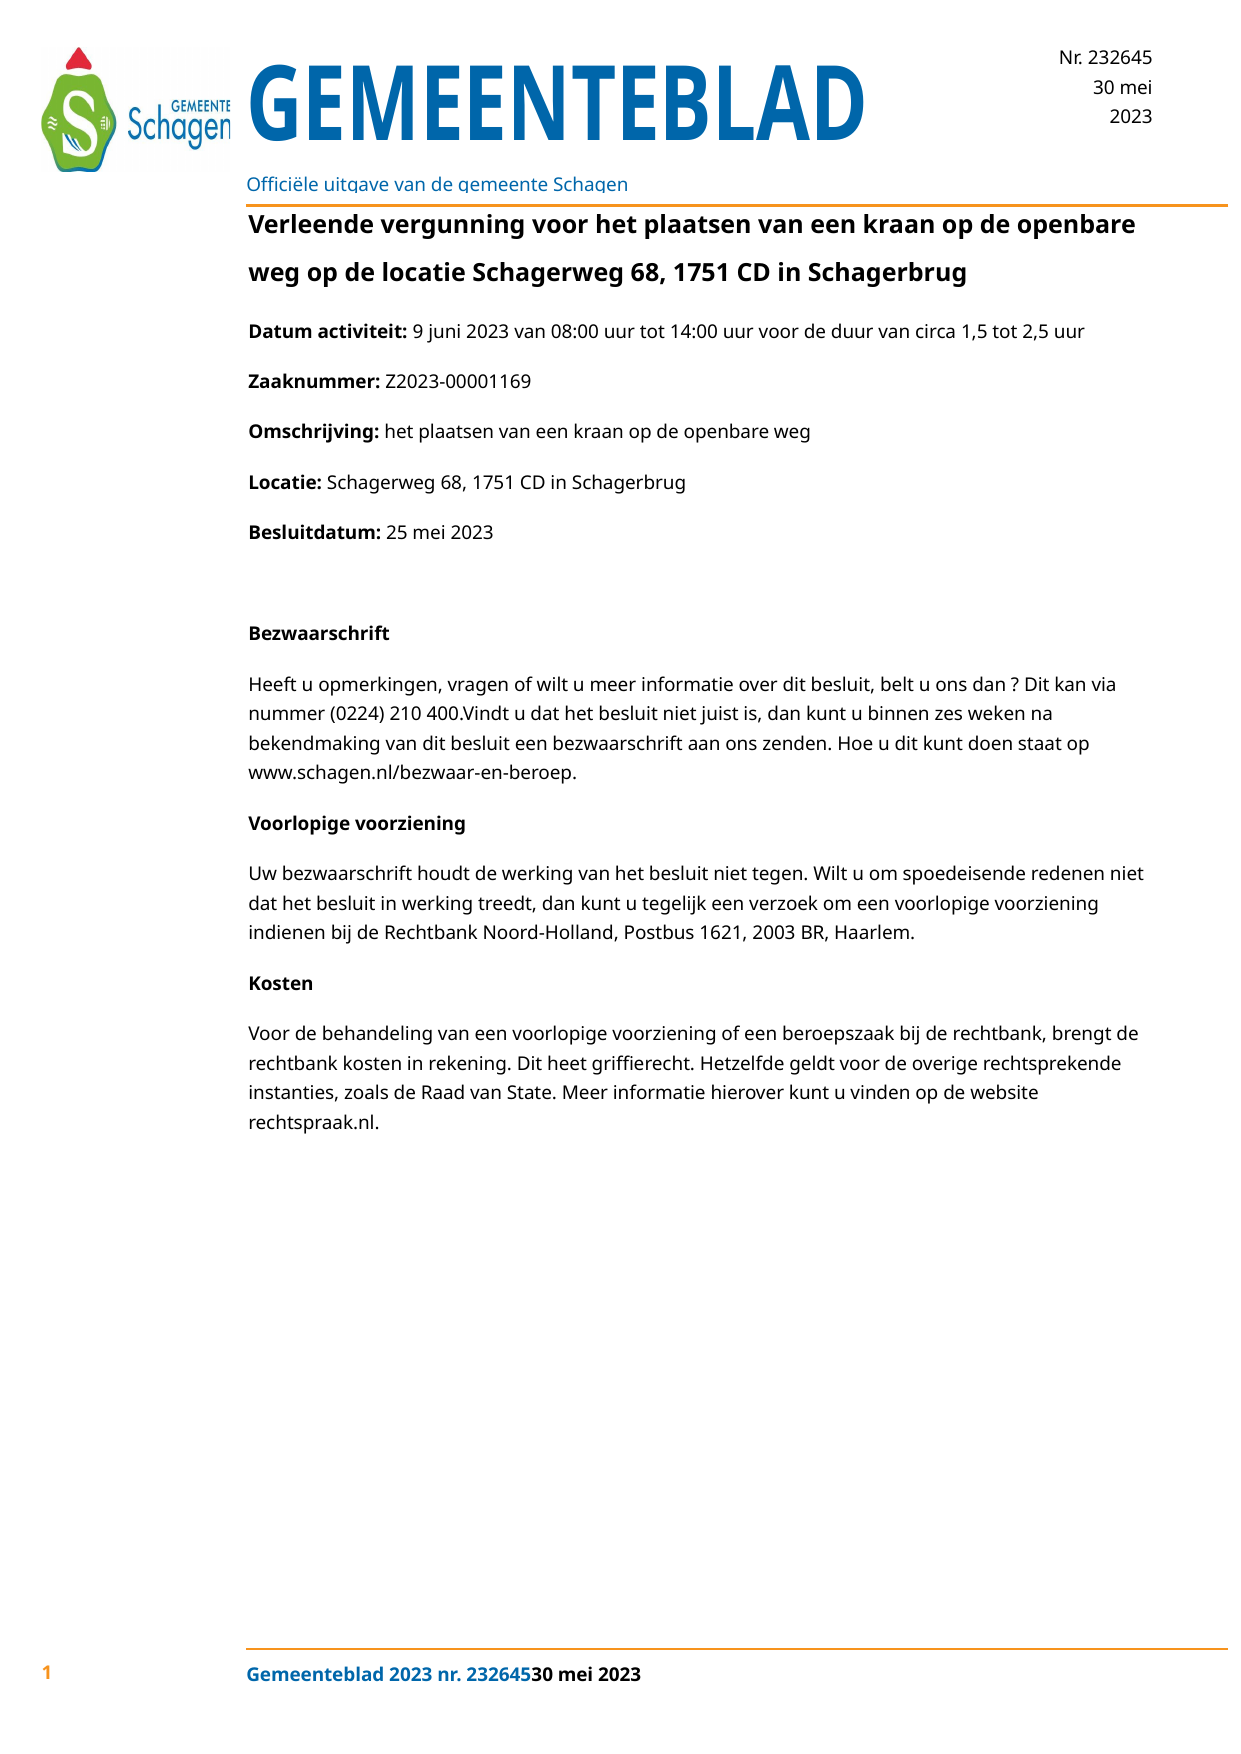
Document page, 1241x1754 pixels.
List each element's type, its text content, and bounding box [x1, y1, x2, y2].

text Kosten [248, 970, 1152, 996]
text Datum activiteit: 9 juni 2023 van 08:00 uur tot 14:00 uur voor de duur van circa 1,5 tot 2,5 uur [248, 318, 1152, 344]
text Bezwaarschrift [248, 620, 1152, 646]
text Verleende vergunning voor het plaatsen van een kraan op de openbare weg op de locatie Schagerweg 68, 1751 CD in Schagerbrug [248, 207, 1152, 288]
picture [41, 47, 231, 172]
text Voorlopige voorziening [248, 810, 1152, 836]
text Uw bezwaarschrift houdt de werking van het besluit niet tegen. Wilt u om spoedeisende redenen niet dat het besluit in werking treedt, dan kunt u tegelijk een verzoek om een voorlopige voorziening indienen bij de Rechtbank Noord-Holland, Postbus 1621, 2003 BR, Haarlem. [248, 860, 1152, 945]
text Zaaknummer: Z2023-00001169 [248, 368, 1152, 394]
text Heeft u opmerkingen, vragen of wilt u meer informatie over dit besluit, belt u ons dan ? Dit kan via nummer (0224) 210 400.Vindt u dat het besluit niet juist is, dan kunt u binnen zes weken na bekendmaking van dit besluit een bezwaarschrift aan ons zenden. Hoe u dit kunt doen staat op www.schagen.nl/bezwaar-en-beroep. [248, 671, 1152, 785]
text Locatie: Schagerweg 68, 1751 CD in Schagerbrug [248, 469, 1152, 495]
text Omschrijving: het plaatsen van een kraan op de openbare weg [248, 419, 1152, 444]
text Besluitdatum: 25 mei 2023 [248, 519, 1152, 545]
text Voor de behandeling van een voorlopige voorziening of een beroepszaak bij de rechtbank, brengt de rechtbank kosten in rekening. Dit heet griffierecht. Hetzelfde geldt voor de overige rechtsprekende instanties, zoals de Raad van State. Meer informatie hierover kunt u vinden op de website rechtspraak.nl. [248, 1020, 1152, 1135]
